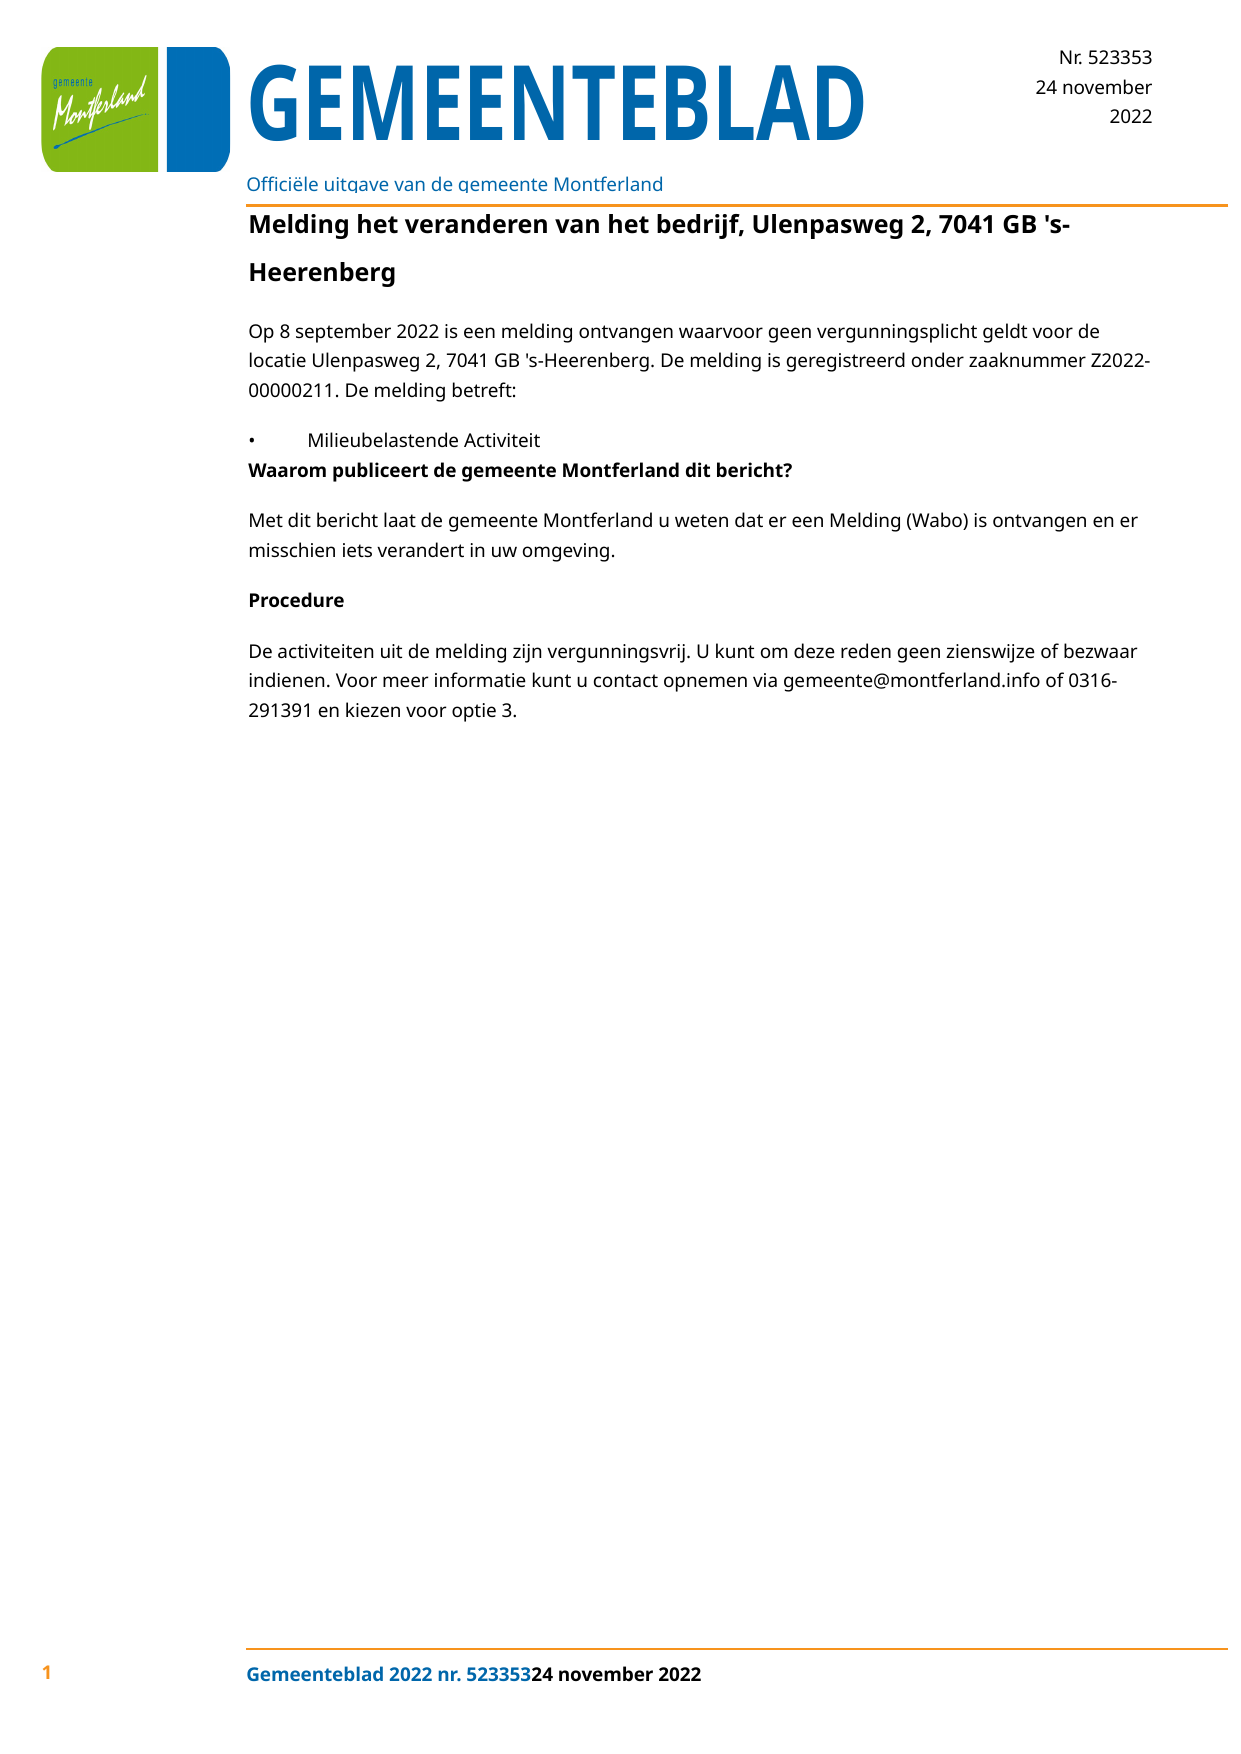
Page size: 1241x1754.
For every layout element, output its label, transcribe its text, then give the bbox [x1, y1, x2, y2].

list Milieubelastende Activiteit [248, 427, 1152, 453]
text Procedure [248, 587, 1152, 613]
text Melding het veranderen van het bedrijf, Ulenpasweg 2, 7041 GB 's-Heerenberg [248, 207, 1152, 288]
picture [41, 47, 231, 172]
text Op 8 september 2022 is een melding ontvangen waarvoor geen vergunningsplicht geldt voor de locatie Ulenpasweg 2, 7041 GB 's-Heerenberg. De melding is geregistreerd onder zaaknummer Z2022-00000211. De melding betreft: [248, 318, 1152, 403]
text Met dit bericht laat de gemeente Montferland u weten dat er een Melding (Wabo) is ontvangen en er misschien iets verandert in uw omgeving. [248, 507, 1152, 563]
text De activiteiten uit de melding zijn vergunningsvrij. U kunt om deze reden geen zienswijze of bezwaar indienen. Voor meer informatie kunt u contact opnemen via gemeente@montferland.info of 0316-291391 en kiezen voor optie 3. [248, 638, 1152, 723]
text Waarom publiceert de gemeente Montferland dit bericht? [248, 457, 1152, 483]
